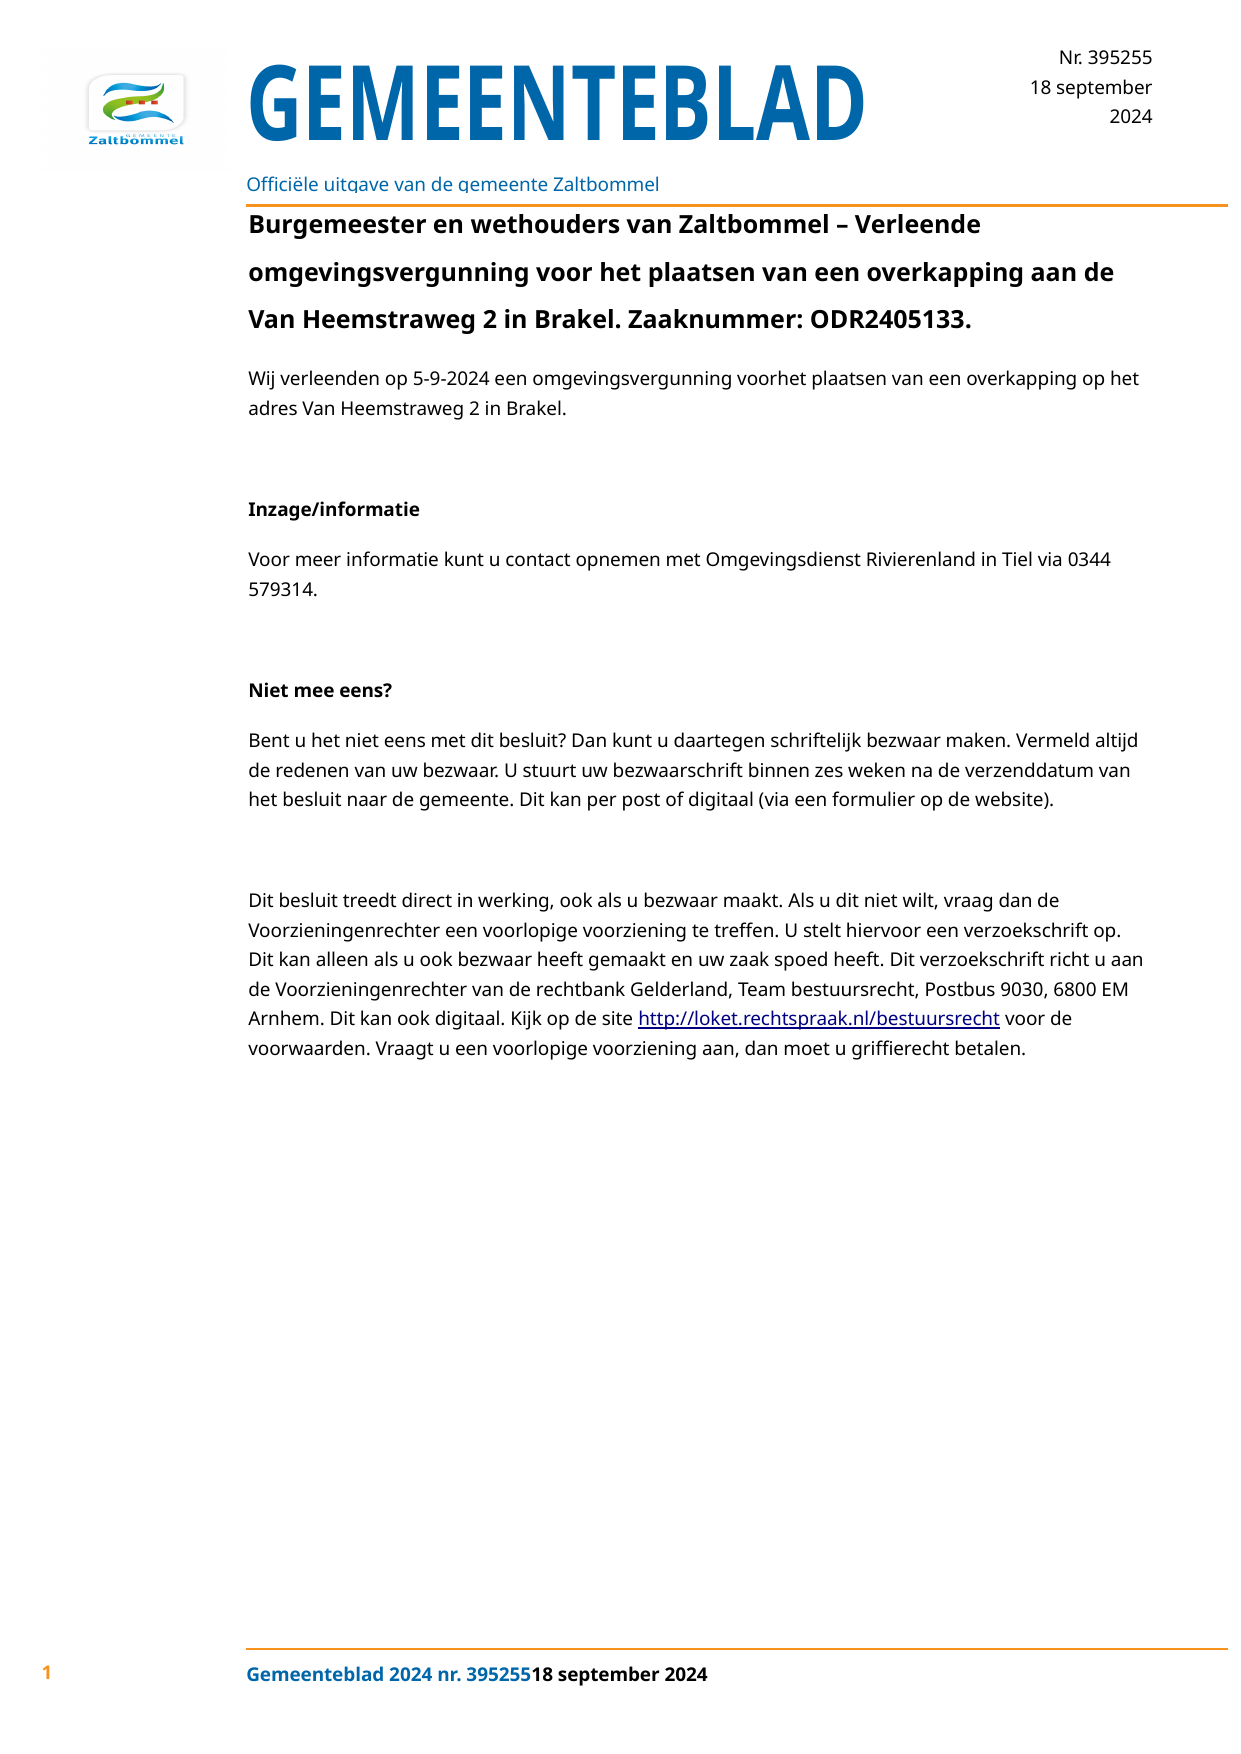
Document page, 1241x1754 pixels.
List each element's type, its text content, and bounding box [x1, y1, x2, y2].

text Inzage/informatie [248, 496, 1152, 522]
text Bent u het niet eens met dit besluit? Dan kunt u daartegen schriftelijk bezwaar maken. Vermeld altijd de redenen van uw bezwaar. U stuurt uw bezwaarschrift binnen zes weken na de verzenddatum van het besluit naar de gemeente. Dit kan per post of digitaal (via een formulier op de website). [248, 727, 1152, 812]
text Wij verleenden op 5-9-2024 een omgevingsvergunning voorhet plaatsen van een overkapping op het adres Van Heemstraweg 2 in Brakel. [248, 366, 1152, 421]
text Dit besluit treedt direct in werking, ook als u bezwaar maakt. Als u dit niet wilt, vraag dan de Voorzieningenrechter een voorlopige voorziening te treffen. U stelt hiervoor een verzoekschrift op. Dit kan alleen als u ook bezwaar heeft gemaakt en uw zaak spoed heeft. Dit verzoekschrift richt u aan de Voorzieningenrechter van de rechtbank Gelderland, Team bestuursrecht, Postbus 9030, 6800 EM Arnhem. Dit kan ook digitaal. Kijk op de site http://loket.rechtspraak.nl/bestuursrecht voor de voorwaarden. Vraagt u een voorlopige voorziening aan, dan moet u griffierecht betalen. [248, 887, 1152, 1061]
text Niet mee eens? [248, 677, 1152, 702]
picture [41, 47, 231, 172]
text Burgemeester en wethouders van Zaltbommel – Verleende omgevingsvergunning voor het plaatsen van een overkapping aan de Van Heemstraweg 2 in Brakel. Zaaknummer: ODR2405133. [248, 207, 1152, 336]
text Voor meer informatie kunt u contact opnemen met Omgevingsdienst Rivierenland in Tiel via 0344 579314. [248, 546, 1152, 602]
